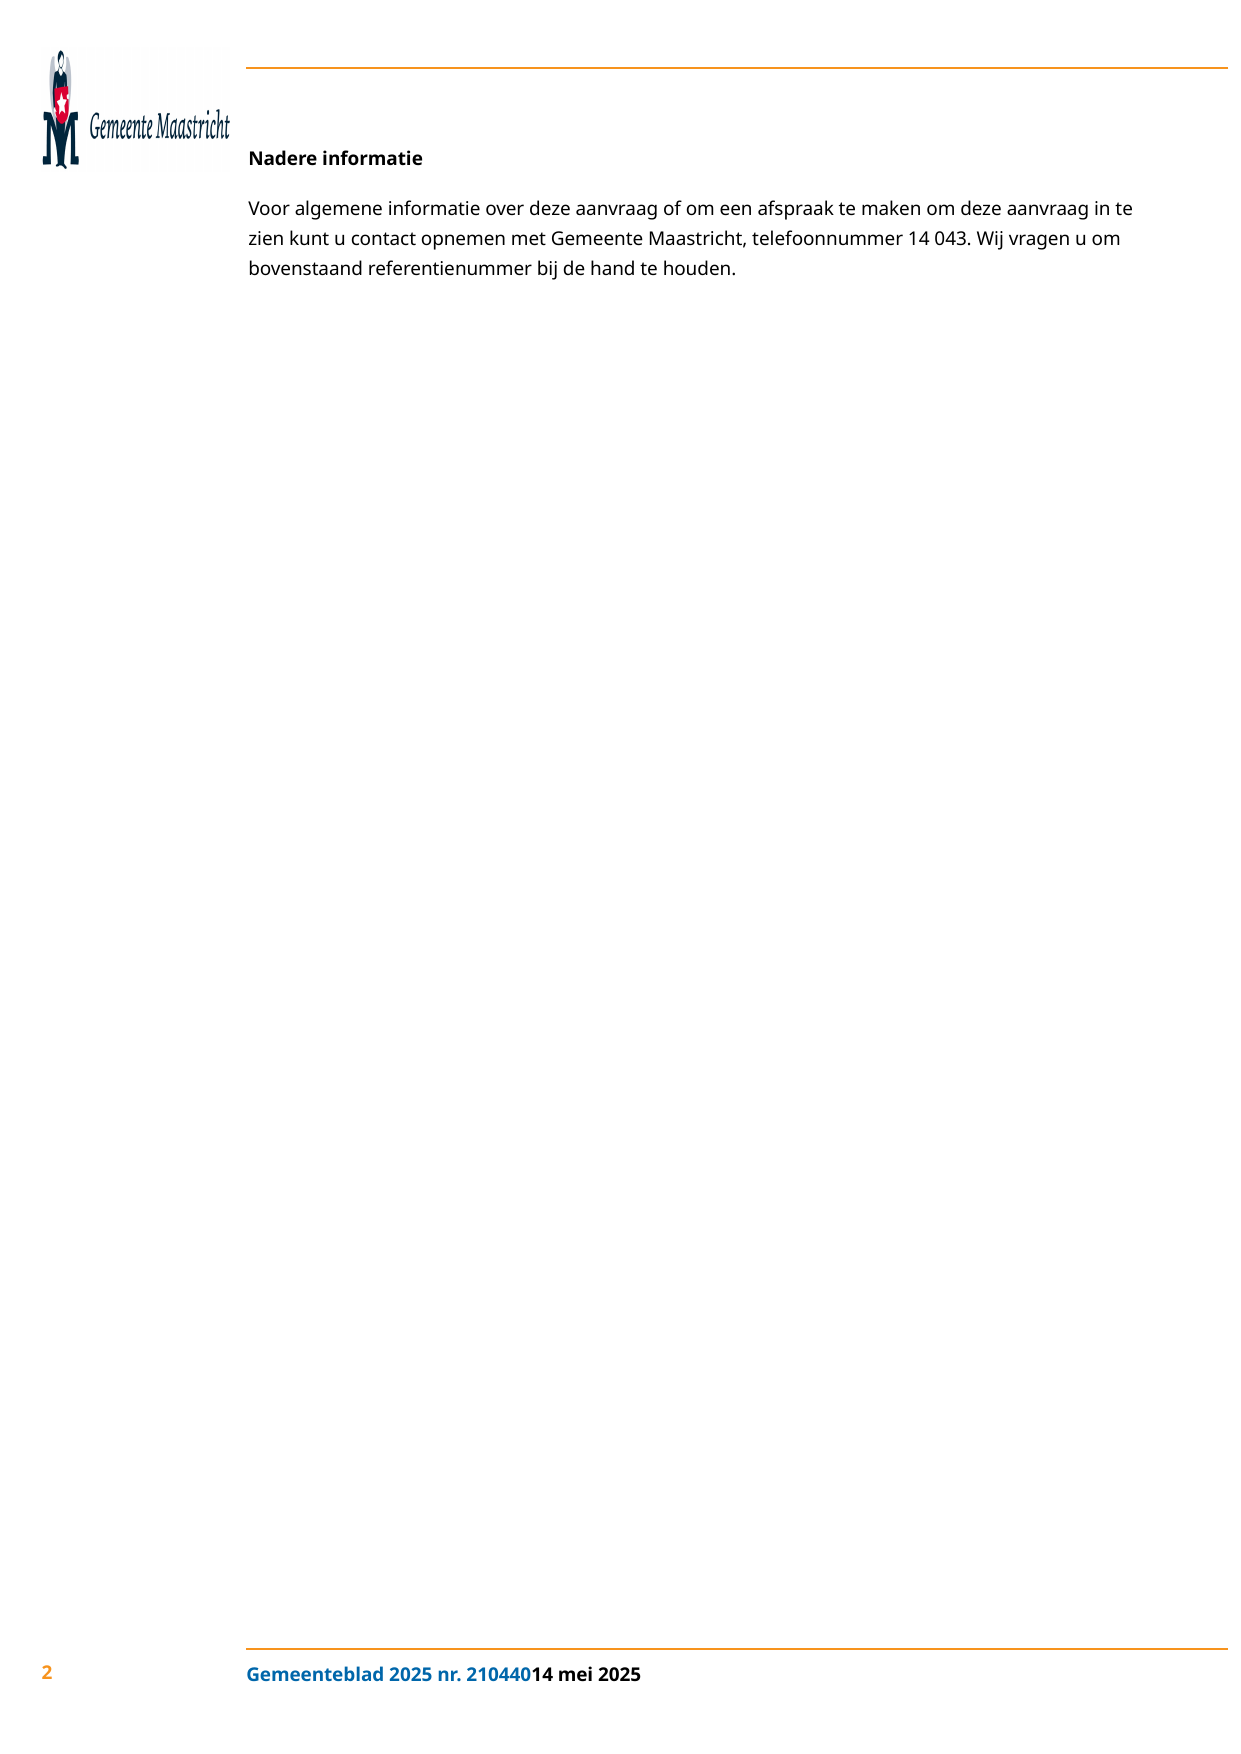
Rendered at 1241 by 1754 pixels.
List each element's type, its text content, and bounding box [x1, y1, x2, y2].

text Nadere informatie [248, 145, 1152, 171]
text Voor algemene informatie over deze aanvraag of om een afspraak te maken om deze aanvraag in te zien kunt u contact opnemen met Gemeente Maastricht, telefoonnummer 14 043. Wij vragen u om bovenstaand referentienummer bij de hand te houden. [248, 196, 1152, 281]
picture [41, 47, 231, 172]
